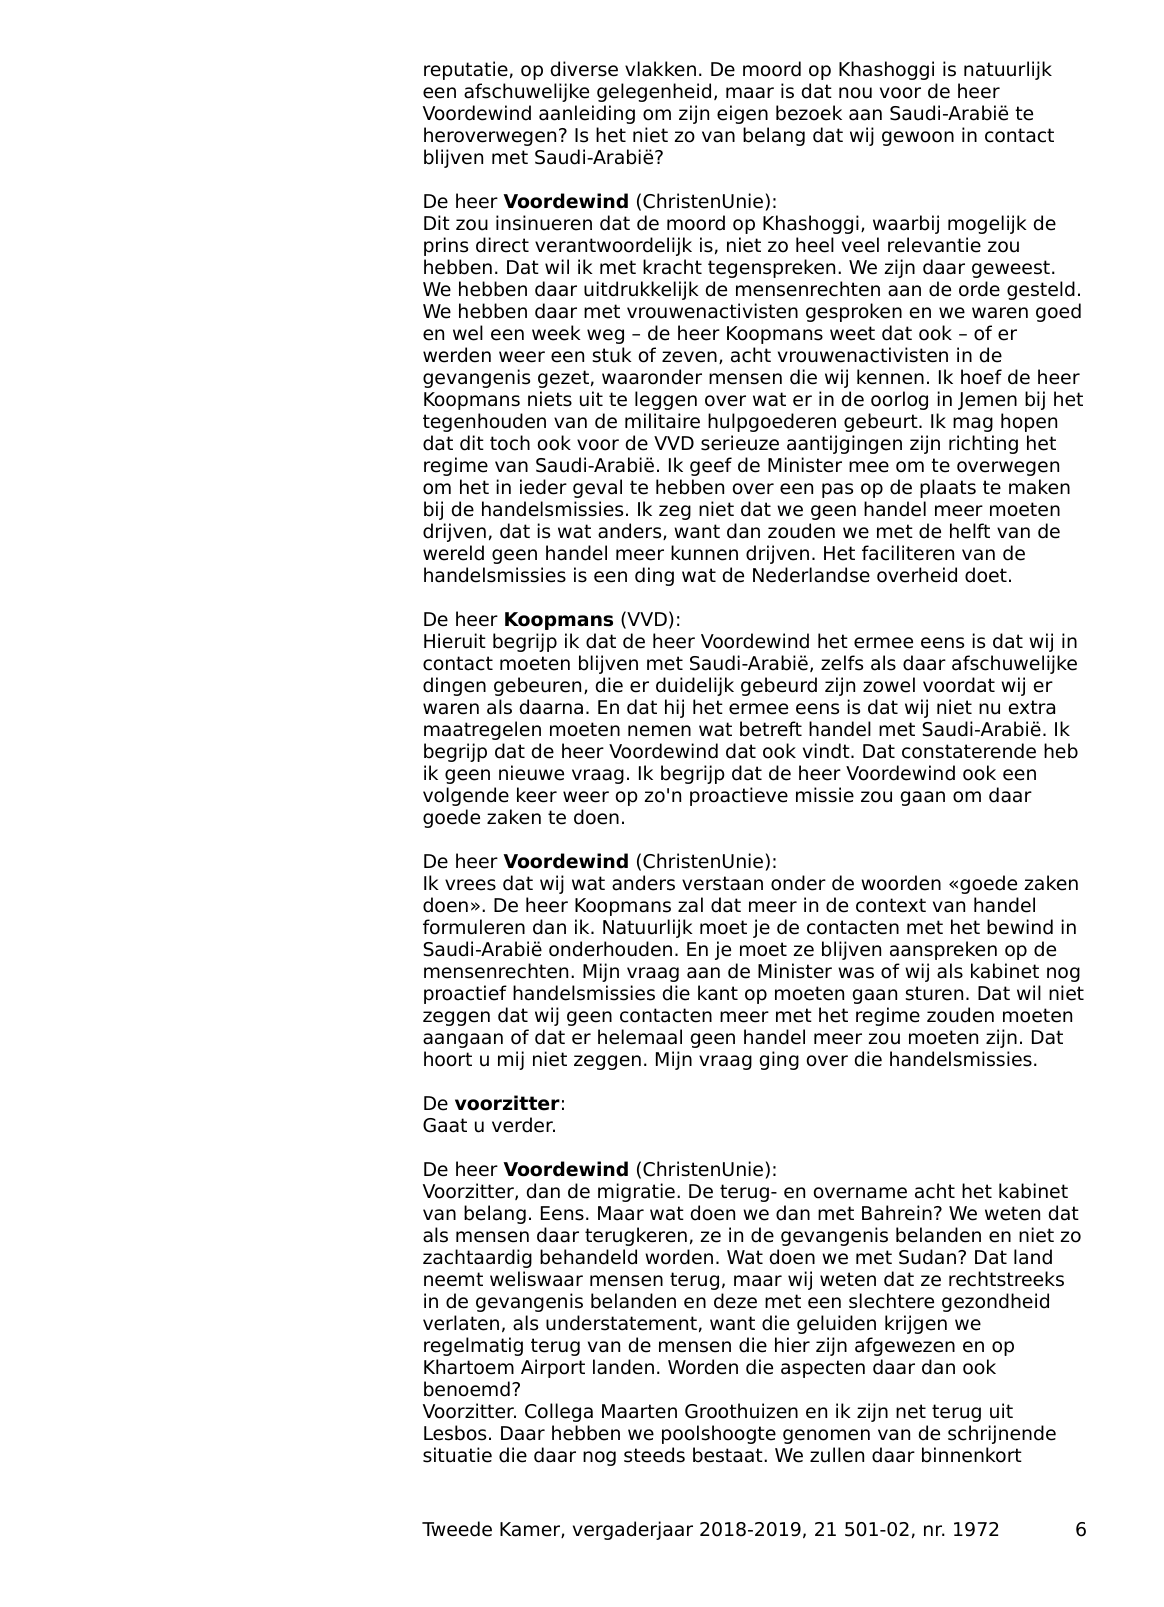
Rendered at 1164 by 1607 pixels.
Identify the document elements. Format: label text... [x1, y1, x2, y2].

text De heer Voordewind (ChristenUnie): [422, 1159, 1087, 1181]
text De heer Voordewind (ChristenUnie): [422, 851, 1087, 873]
text Hieruit begrijp ik dat de heer Voordewind het ermee eens is dat wij in contact moeten blijven met Saudi-Arabië, zelfs als daar afschuwelijke dingen gebeuren, die er duidelijk gebeurd zijn zowel voordat wij er waren als daarna. En dat hij het ermee eens is dat wij niet nu extra maatregelen moeten nemen wat betreft handel met Saudi-Arabië. Ik begrijp dat de heer Voordewind dat ook vindt. Dat constaterende heb ik geen nieuwe vraag. Ik begrijp dat de heer Voordewind ook een volgende keer weer op zo'n proactieve missie zou gaan om daar goede zaken te doen. [422, 631, 1087, 829]
text reputatie, op diverse vlakken. De moord op Khashoggi is natuurlijk een afschuwelijke gelegenheid, maar is dat nou voor de heer Voordewind aanleiding om zijn eigen bezoek aan Saudi-Arabië te heroverwegen? Is het niet zo van belang dat wij gewoon in contact blijven met Saudi-Arabië? [422, 59, 1087, 169]
text De voorzitter: [422, 1093, 1087, 1115]
text Voorzitter, dan de migratie. De terug- en overname acht het kabinet van belang. Eens. Maar wat doen we dan met Bahrein? We weten dat als mensen daar terugkeren, ze in de gevangenis belanden en niet zo zachtaardig behandeld worden. Wat doen we met Sudan? Dat land neemt weliswaar mensen terug, maar wij weten dat ze rechtstreeks in de gevangenis belanden en deze met een slechtere gezondheid verlaten, als understatement, want die geluiden krijgen we regelmatig terug van de mensen die hier zijn afgewezen en op Khartoem Airport landen. Worden die aspecten daar dan ook benoemd? [422, 1181, 1087, 1401]
text Gaat u verder. [422, 1115, 1087, 1137]
text Voorzitter. Collega Maarten Groothuizen en ik zijn net terug uit Lesbos. Daar hebben we poolshoogte genomen van de schrijnende situatie die daar nog steeds bestaat. We zullen daar binnenkort [422, 1401, 1087, 1467]
text De heer Koopmans (VVD): [422, 609, 1087, 631]
text De heer Voordewind (ChristenUnie): [422, 191, 1087, 213]
text Dit zou insinueren dat de moord op Khashoggi, waarbij mogelijk de prins direct verantwoordelijk is, niet zo heel veel relevantie zou hebben. Dat wil ik met kracht tegenspreken. We zijn daar geweest. We hebben daar uitdrukkelijk de mensenrechten aan de orde gesteld. We hebben daar met vrouwenactivisten gesproken en we waren goed en wel een week weg – de heer Koopmans weet dat ook – of er werden weer een stuk of zeven, acht vrouwenactivisten in de gevangenis gezet, waaronder mensen die wij kennen. Ik hoef de heer Koopmans niets uit te leggen over wat er in de oorlog in Jemen bij het tegenhouden van de militaire hulpgoederen gebeurt. Ik mag hopen dat dit toch ook voor de VVD serieuze aantijgingen zijn richting het regime van Saudi-Arabië. Ik geef de Minister mee om te overwegen om het in ieder geval te hebben over een pas op de plaats te maken bij de handelsmissies. Ik zeg niet dat we geen handel meer moeten drijven, dat is wat anders, want dan zouden we met de helft van de wereld geen handel meer kunnen drijven. Het faciliteren van de handelsmissies is een ding wat de Nederlandse overheid doet. [422, 213, 1087, 587]
text Ik vrees dat wij wat anders verstaan onder de woorden «goede zaken doen». De heer Koopmans zal dat meer in de context van handel formuleren dan ik. Natuurlijk moet je de contacten met het bewind in Saudi-Arabië onderhouden. En je moet ze blijven aanspreken op de mensenrechten. Mijn vraag aan de Minister was of wij als kabinet nog proactief handelsmissies die kant op moeten gaan sturen. Dat wil niet zeggen dat wij geen contacten meer met het regime zouden moeten aangaan of dat er helemaal geen handel meer zou moeten zijn. Dat hoort u mij niet zeggen. Mijn vraag ging over die handelsmissies. [422, 873, 1087, 1071]
